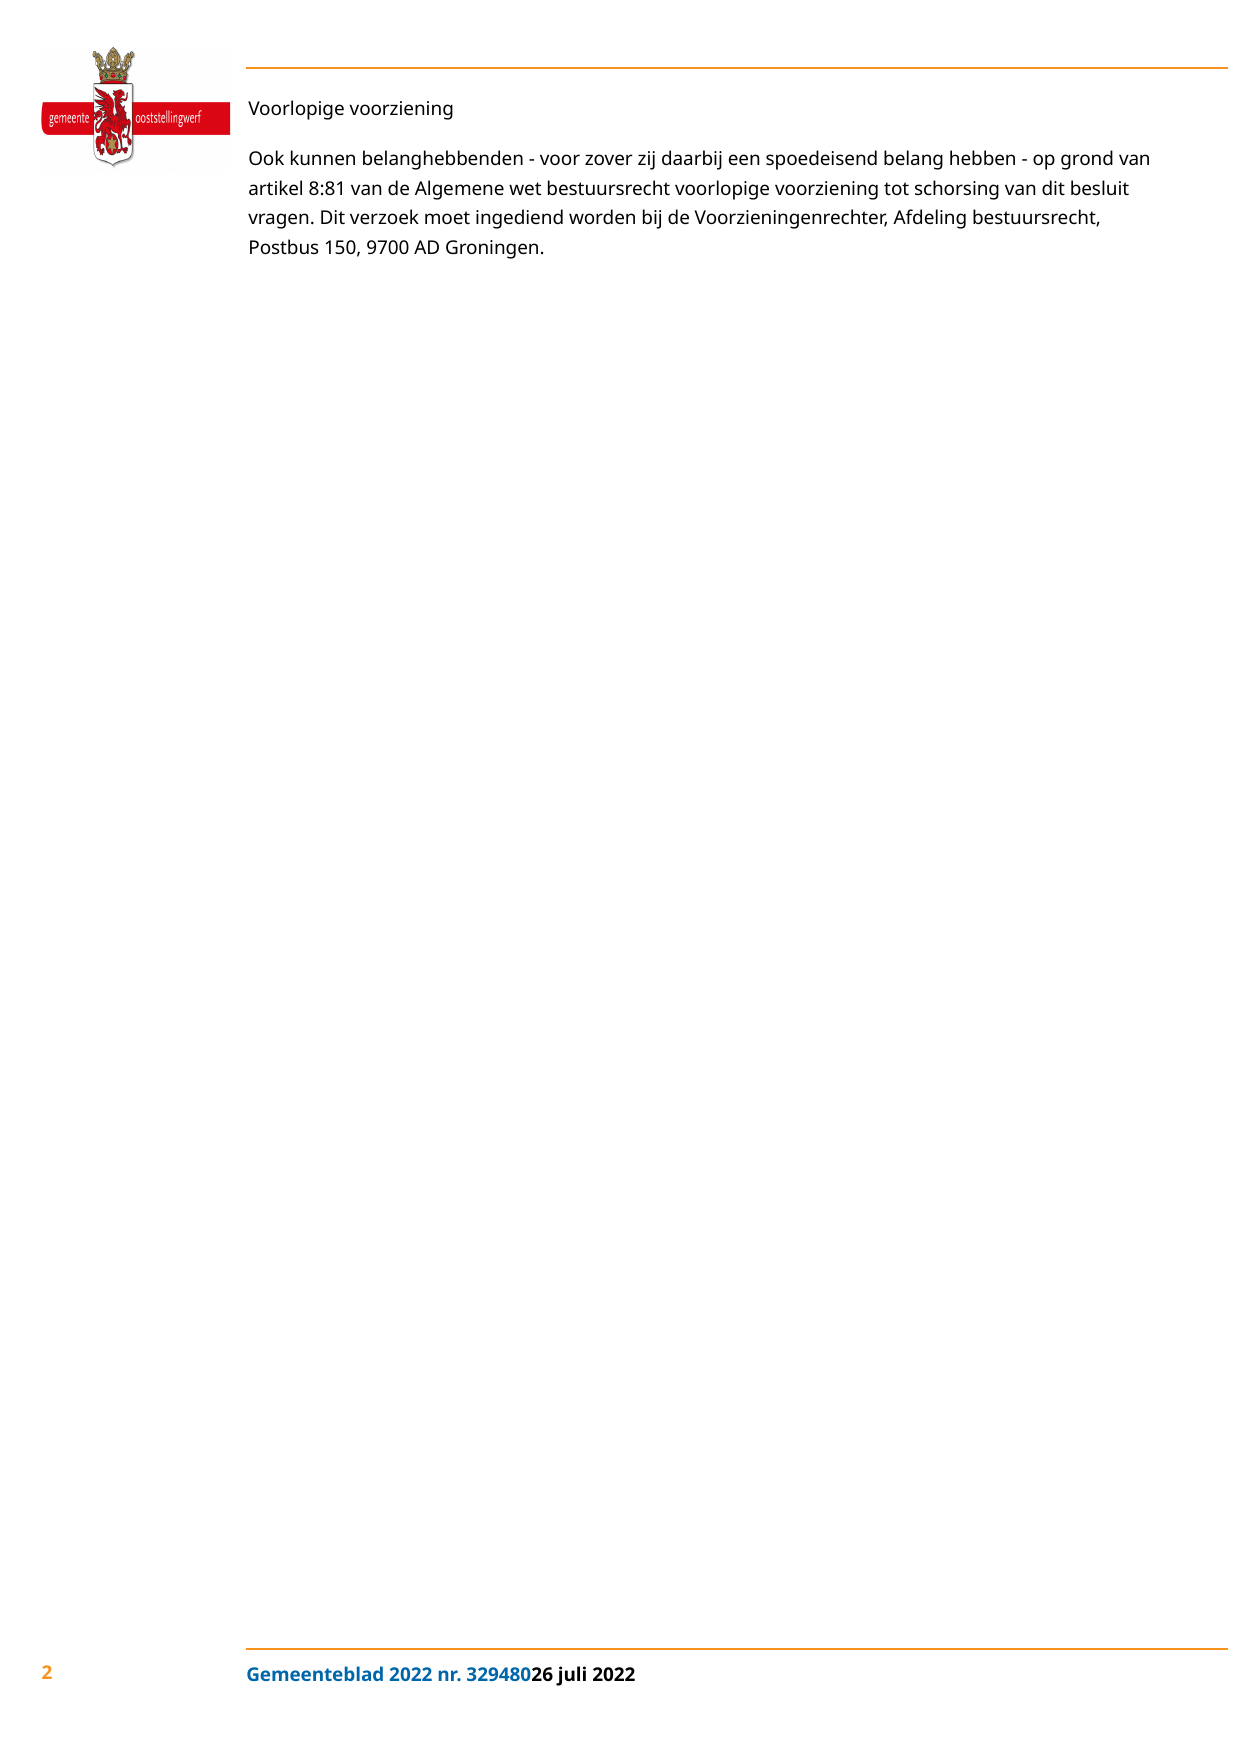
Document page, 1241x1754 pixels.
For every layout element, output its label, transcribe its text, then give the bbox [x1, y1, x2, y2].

picture [41, 47, 231, 172]
text Voorlopige voorziening [248, 95, 1152, 121]
text Ook kunnen belanghebbenden - voor zover zij daarbij een spoedeisend belang hebben - op grond van artikel 8:81 van de Algemene wet bestuursrecht voorlopige voorziening tot schorsing van dit besluit vragen. Dit verzoek moet ingediend worden bij de Voorzieningenrechter, Afdeling bestuursrecht, Postbus 150, 9700 AD Groningen. [248, 145, 1152, 260]
